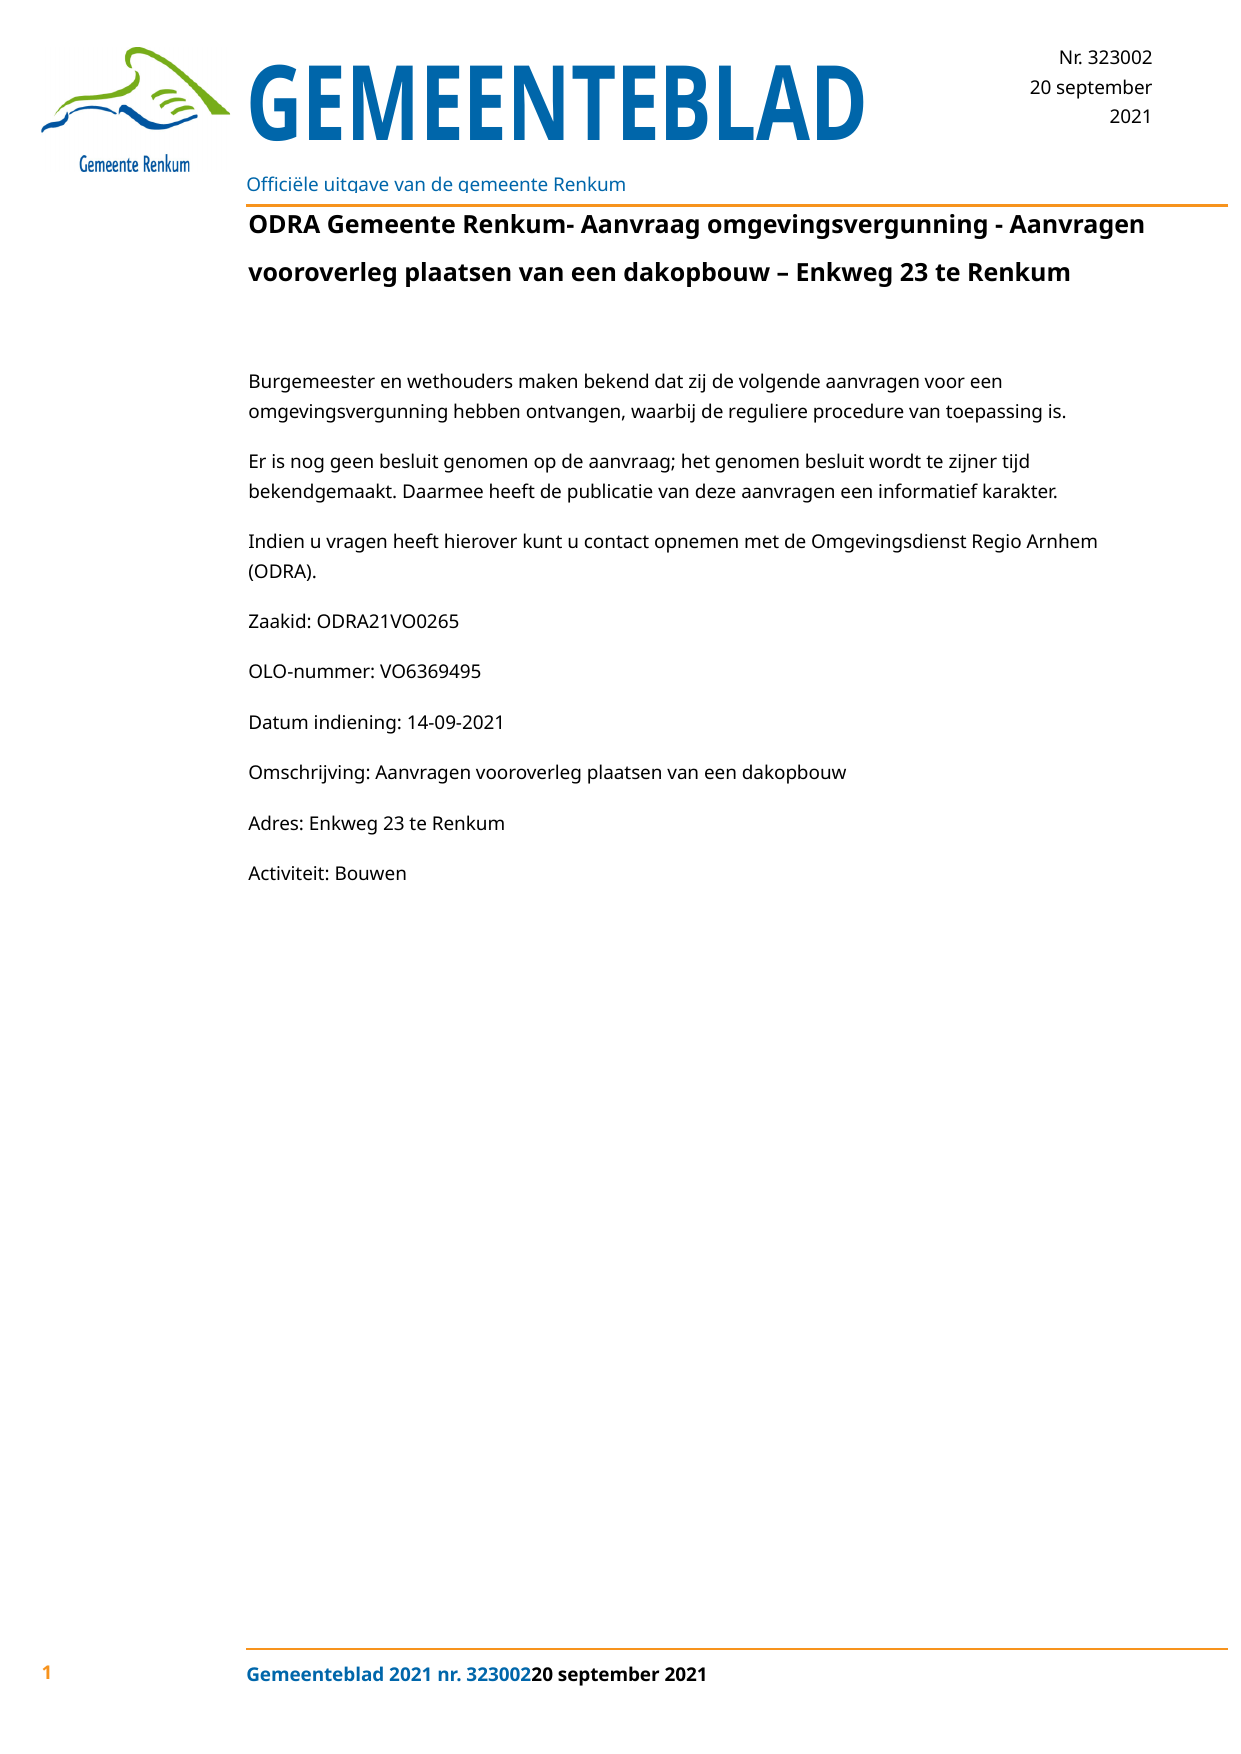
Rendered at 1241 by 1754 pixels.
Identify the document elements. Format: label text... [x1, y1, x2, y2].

text ODRA Gemeente Renkum- Aanvraag omgevingsvergunning - Aanvragen vooroverleg plaatsen van een dakopbouw – Enkweg 23 te Renkum [248, 207, 1152, 288]
text Adres: Enkweg 23 te Renkum [248, 810, 1152, 836]
text Er is nog geen besluit genomen op de aanvraag; het genomen besluit wordt te zijner tijd bekendgemaakt. Daarmee heeft de publicatie van deze aanvragen een informatief karakter. [248, 448, 1152, 504]
picture [41, 47, 231, 172]
text Activiteit: Bouwen [248, 860, 1152, 886]
text Omschrijving: Aanvragen vooroverleg plaatsen van een dakopbouw [248, 759, 1152, 785]
text Burgemeester en wethouders maken bekend dat zij de volgende aanvragen voor een omgevingsvergunning hebben ontvangen, waarbij de reguliere procedure van toepassing is. [248, 368, 1152, 424]
text OLO-nummer: VO6369495 [248, 659, 1152, 684]
text Zaakid: ODRA21VO0265 [248, 608, 1152, 634]
text Indien u vragen heeft hierover kunt u contact opnemen met de Omgevingsdienst Regio Arnhem (ODRA). [248, 528, 1152, 584]
text Datum indiening: 14-09-2021 [248, 709, 1152, 735]
